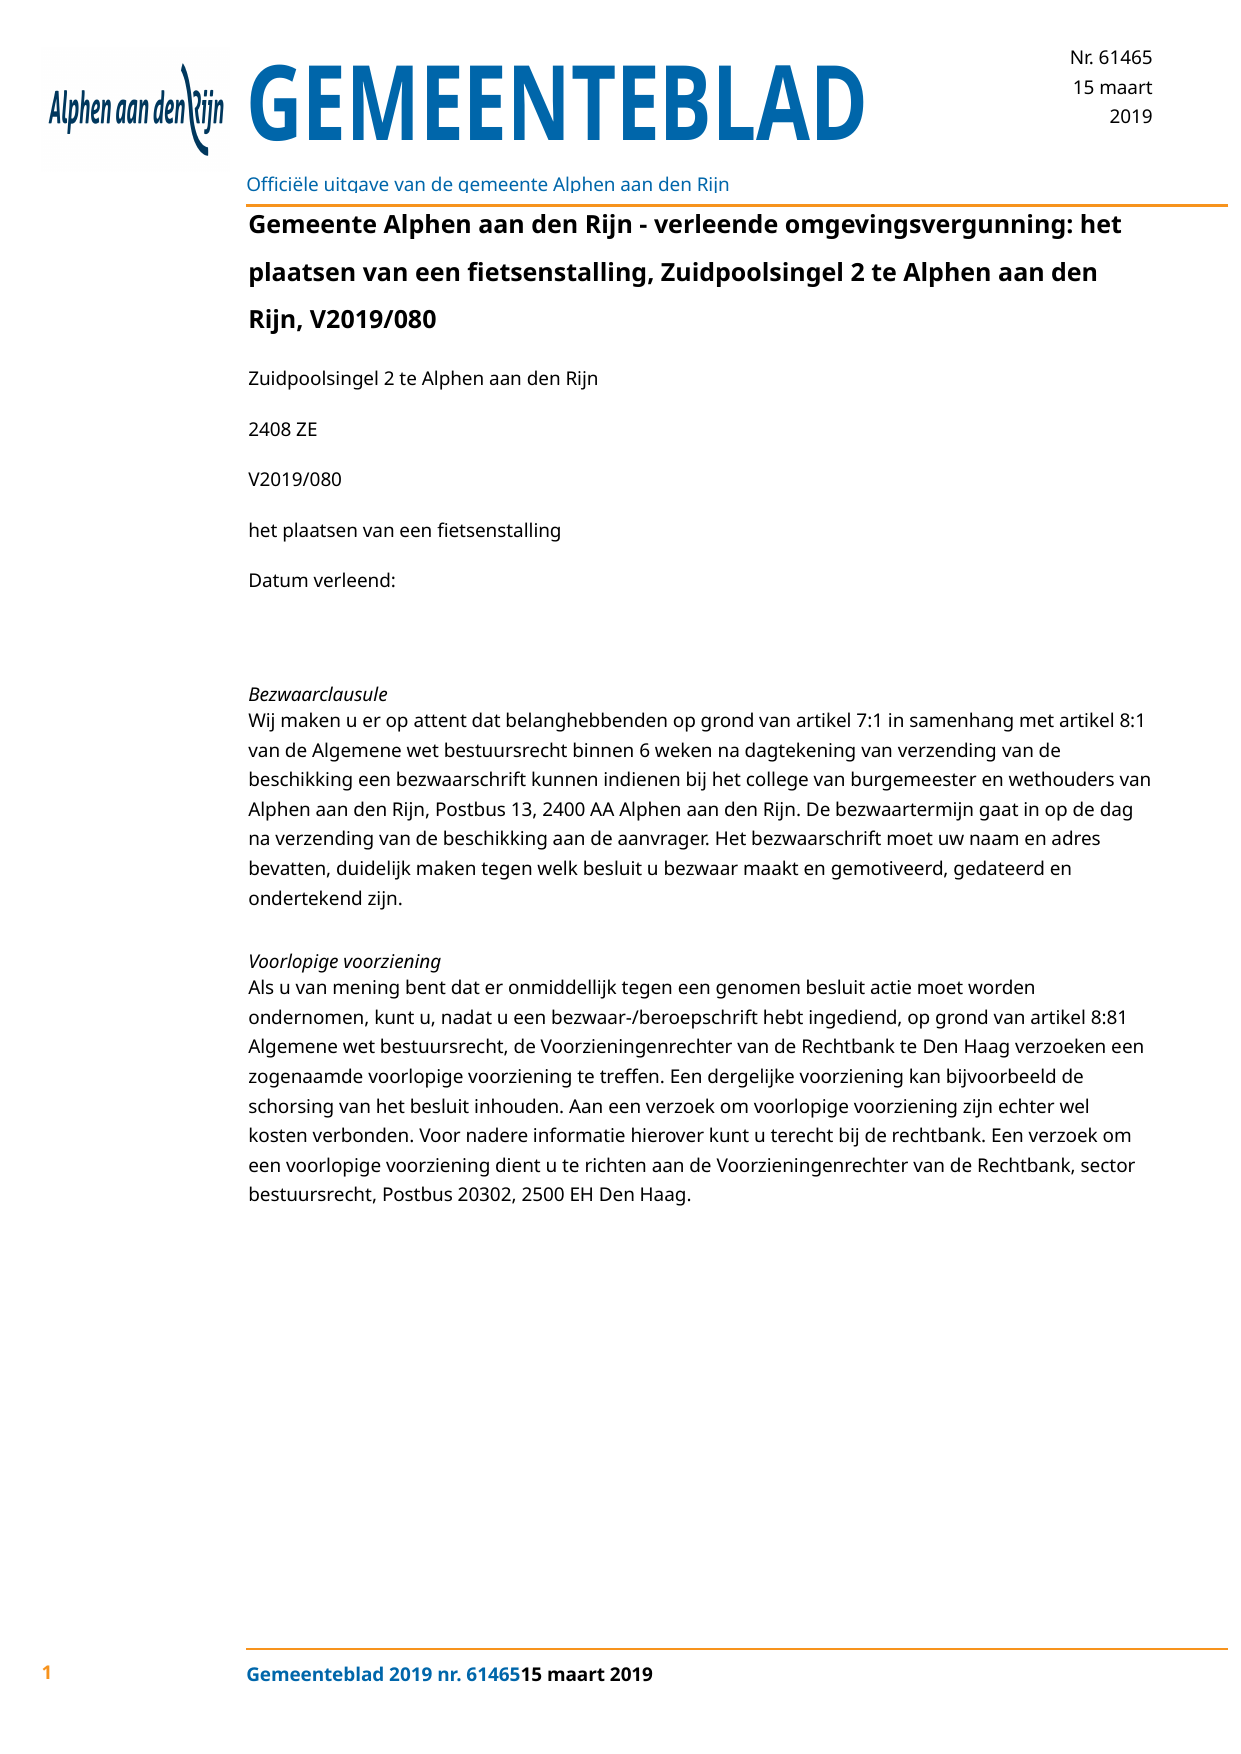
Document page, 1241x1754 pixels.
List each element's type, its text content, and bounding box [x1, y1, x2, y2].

text Voorlopige voorziening [248, 949, 1152, 974]
text Gemeente Alphen aan den Rijn - verleende omgevingsvergunning: het plaatsen van een fietsenstalling, Zuidpoolsingel 2 te Alphen aan den Rijn, V2019/080 [248, 207, 1152, 336]
text Datum verleend: [248, 567, 1152, 593]
text 2408 ZE [248, 416, 1152, 442]
text Wij maken u er op attent dat belanghebbenden op grond van artikel 7:1 in samenhang met artikel 8:1 van de Algemene wet bestuursrecht binnen 6 weken na dagtekening van verzending van de beschikking een bezwaarschrift kunnen indienen bij het college van burgemeester en wethouders van Alphen aan den Rijn, Postbus 13, 2400 AA Alphen aan den Rijn. De bezwaartermijn gaat in op de dag na verzending van de beschikking aan de aanvrager. Het bezwaarschrift moet uw naam en adres bevatten, duidelijk maken tegen welk besluit u bezwaar maakt en gemotiveerd, gedateerd en ondertekend zijn. [248, 707, 1152, 911]
text V2019/080 [248, 466, 1152, 492]
text het plaatsen van een fietsenstalling [248, 517, 1152, 542]
text Bezwaarclausule [248, 682, 1152, 707]
text Als u van mening bent dat er onmiddellijk tegen een genomen besluit actie moet worden ondernomen, kunt u, nadat u een bezwaar-/beroepschrift hebt ingediend, op grond van artikel 8:81 Algemene wet bestuursrecht, de Voorzieningenrechter van de Rechtbank te Den Haag verzoeken een zogenaamde voorlopige voorziening te treffen. Een dergelijke voorziening kan bijvoorbeeld de schorsing van het besluit inhouden. Aan een verzoek om voorlopige voorziening zijn echter wel kosten verbonden. Voor nadere informatie hierover kunt u terecht bij de rechtbank. Een verzoek om een voorlopige voorziening dient u te richten aan de Voorzieningenrechter van de Rechtbank, sector bestuursrecht, Postbus 20302, 2500 EH Den Haag. [248, 974, 1152, 1207]
text Zuidpoolsingel 2 te Alphen aan den Rijn [248, 366, 1152, 391]
picture [41, 47, 231, 172]
